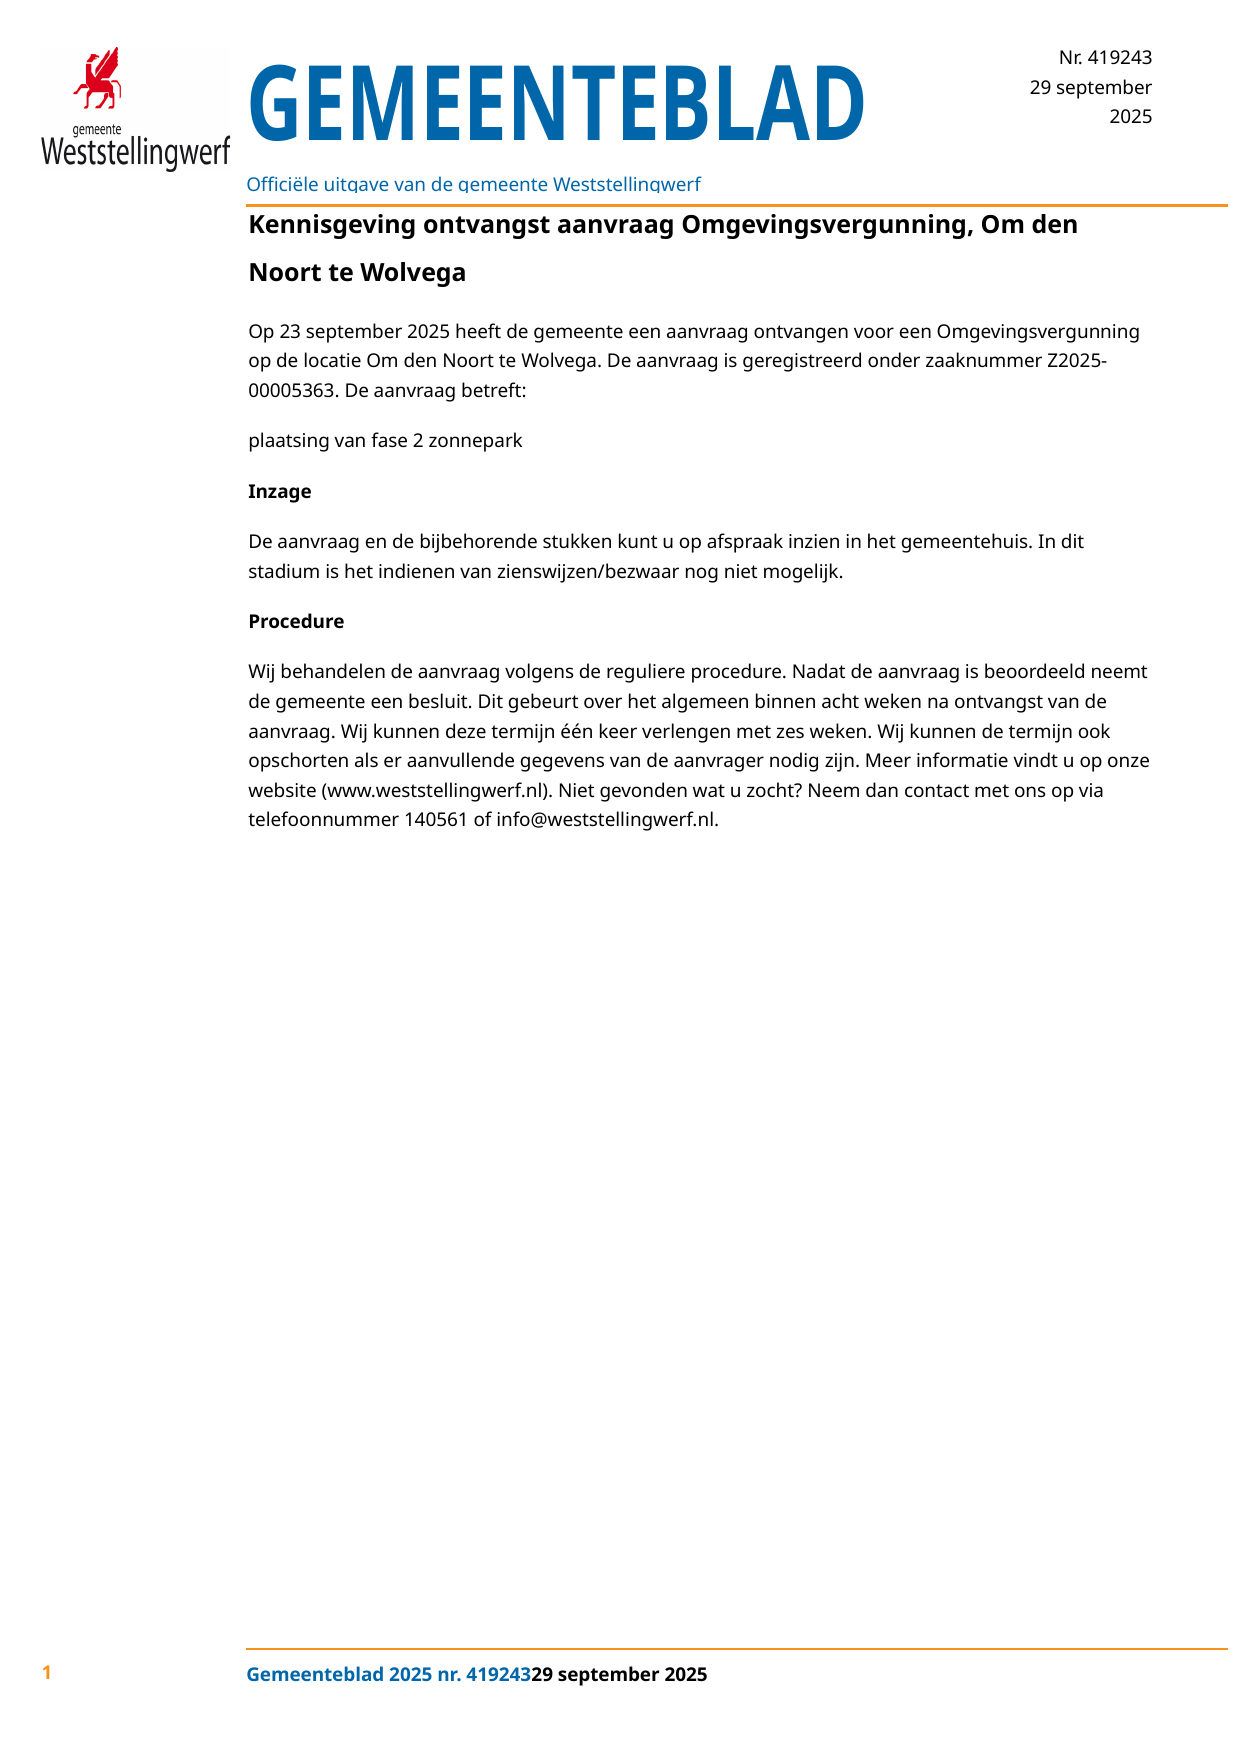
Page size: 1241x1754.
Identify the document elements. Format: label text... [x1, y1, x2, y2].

text Op 23 september 2025 heeft de gemeente een aanvraag ontvangen voor een Omgevingsvergunning op de locatie Om den Noort te Wolvega. De aanvraag is geregistreerd onder zaaknummer Z2025-00005363. De aanvraag betreft: [248, 318, 1152, 403]
text plaatsing van fase 2 zonnepark [248, 427, 1152, 453]
text De aanvraag en de bijbehorende stukken kunt u op afspraak inzien in het gemeentehuis. In dit stadium is het indienen van zienswijzen/bezwaar nog niet mogelijk. [248, 528, 1152, 584]
text Procedure [248, 608, 1152, 634]
picture [41, 47, 231, 172]
text Inzage [248, 478, 1152, 504]
text Kennisgeving ontvangst aanvraag Omgevingsvergunning, Om den Noort te Wolvega [248, 207, 1152, 288]
text Wij behandelen de aanvraag volgens de reguliere procedure. Nadat de aanvraag is beoordeeld neemt de gemeente een besluit. Dit gebeurt over het algemeen binnen acht weken na ontvangst van de aanvraag. Wij kunnen deze termijn één keer verlengen met zes weken. Wij kunnen de termijn ook opschorten als er aanvullende gegevens van de aanvrager nodig zijn. Meer informatie vindt u op onze website (www.weststellingwerf.nl). Niet gevonden wat u zocht? Neem dan contact met ons op via telefoonnummer 140561 of info@weststellingwerf.nl. [248, 659, 1152, 832]
